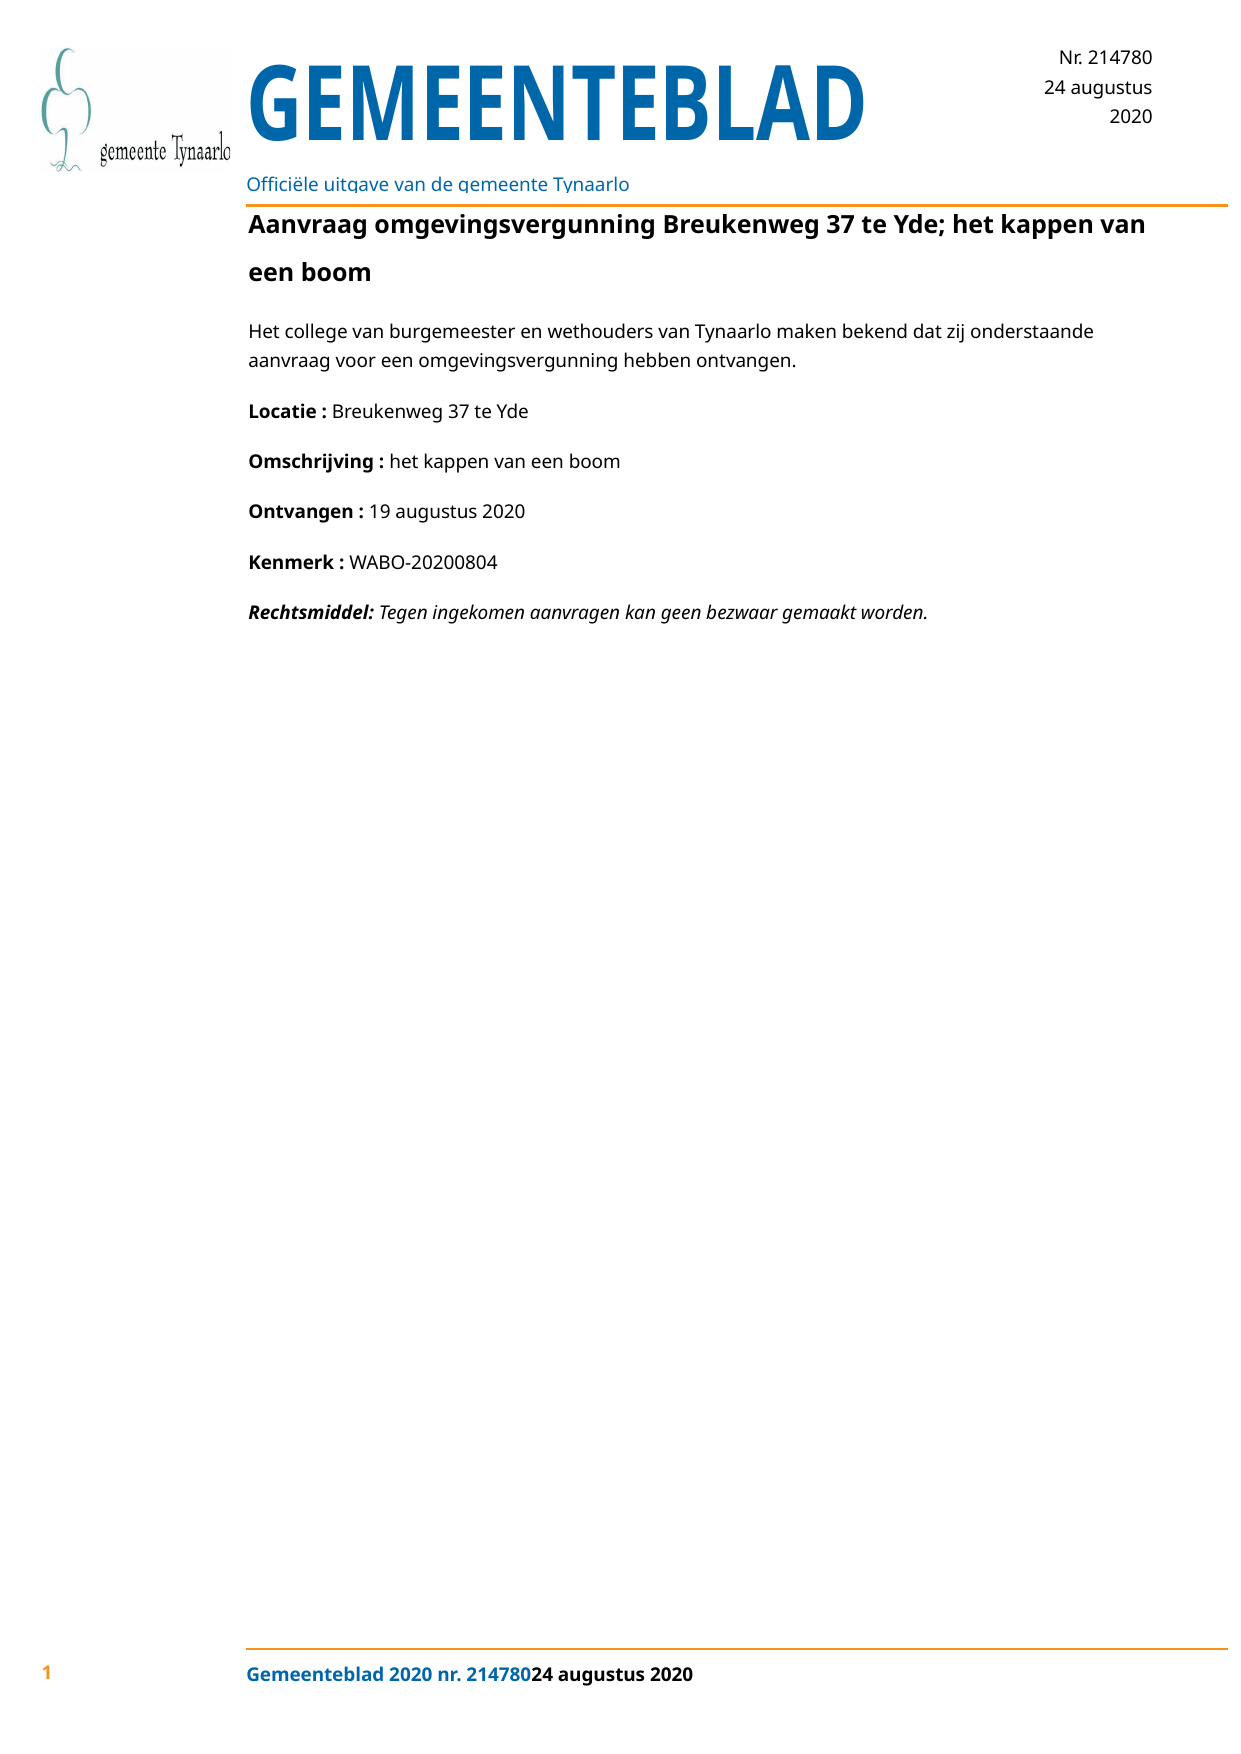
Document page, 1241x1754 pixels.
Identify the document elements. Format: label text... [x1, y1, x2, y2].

text Omschrijving : het kappen van een boom [248, 448, 1152, 474]
text Kenmerk : WABO-20200804 [248, 549, 1152, 575]
text Rechtsmiddel: Tegen ingekomen aanvragen kan geen bezwaar gemaakt worden. [248, 599, 1152, 625]
text Locatie : Breukenweg 37 te Yde [248, 398, 1152, 424]
picture [41, 47, 231, 172]
text Aanvraag omgevingsvergunning Breukenweg 37 te Yde; het kappen van een boom [248, 207, 1152, 288]
text Ontvangen : 19 augustus 2020 [248, 499, 1152, 524]
text Het college van burgemeester en wethouders van Tynaarlo maken bekend dat zij onderstaande aanvraag voor een omgevingsvergunning hebben ontvangen. [248, 318, 1152, 373]
